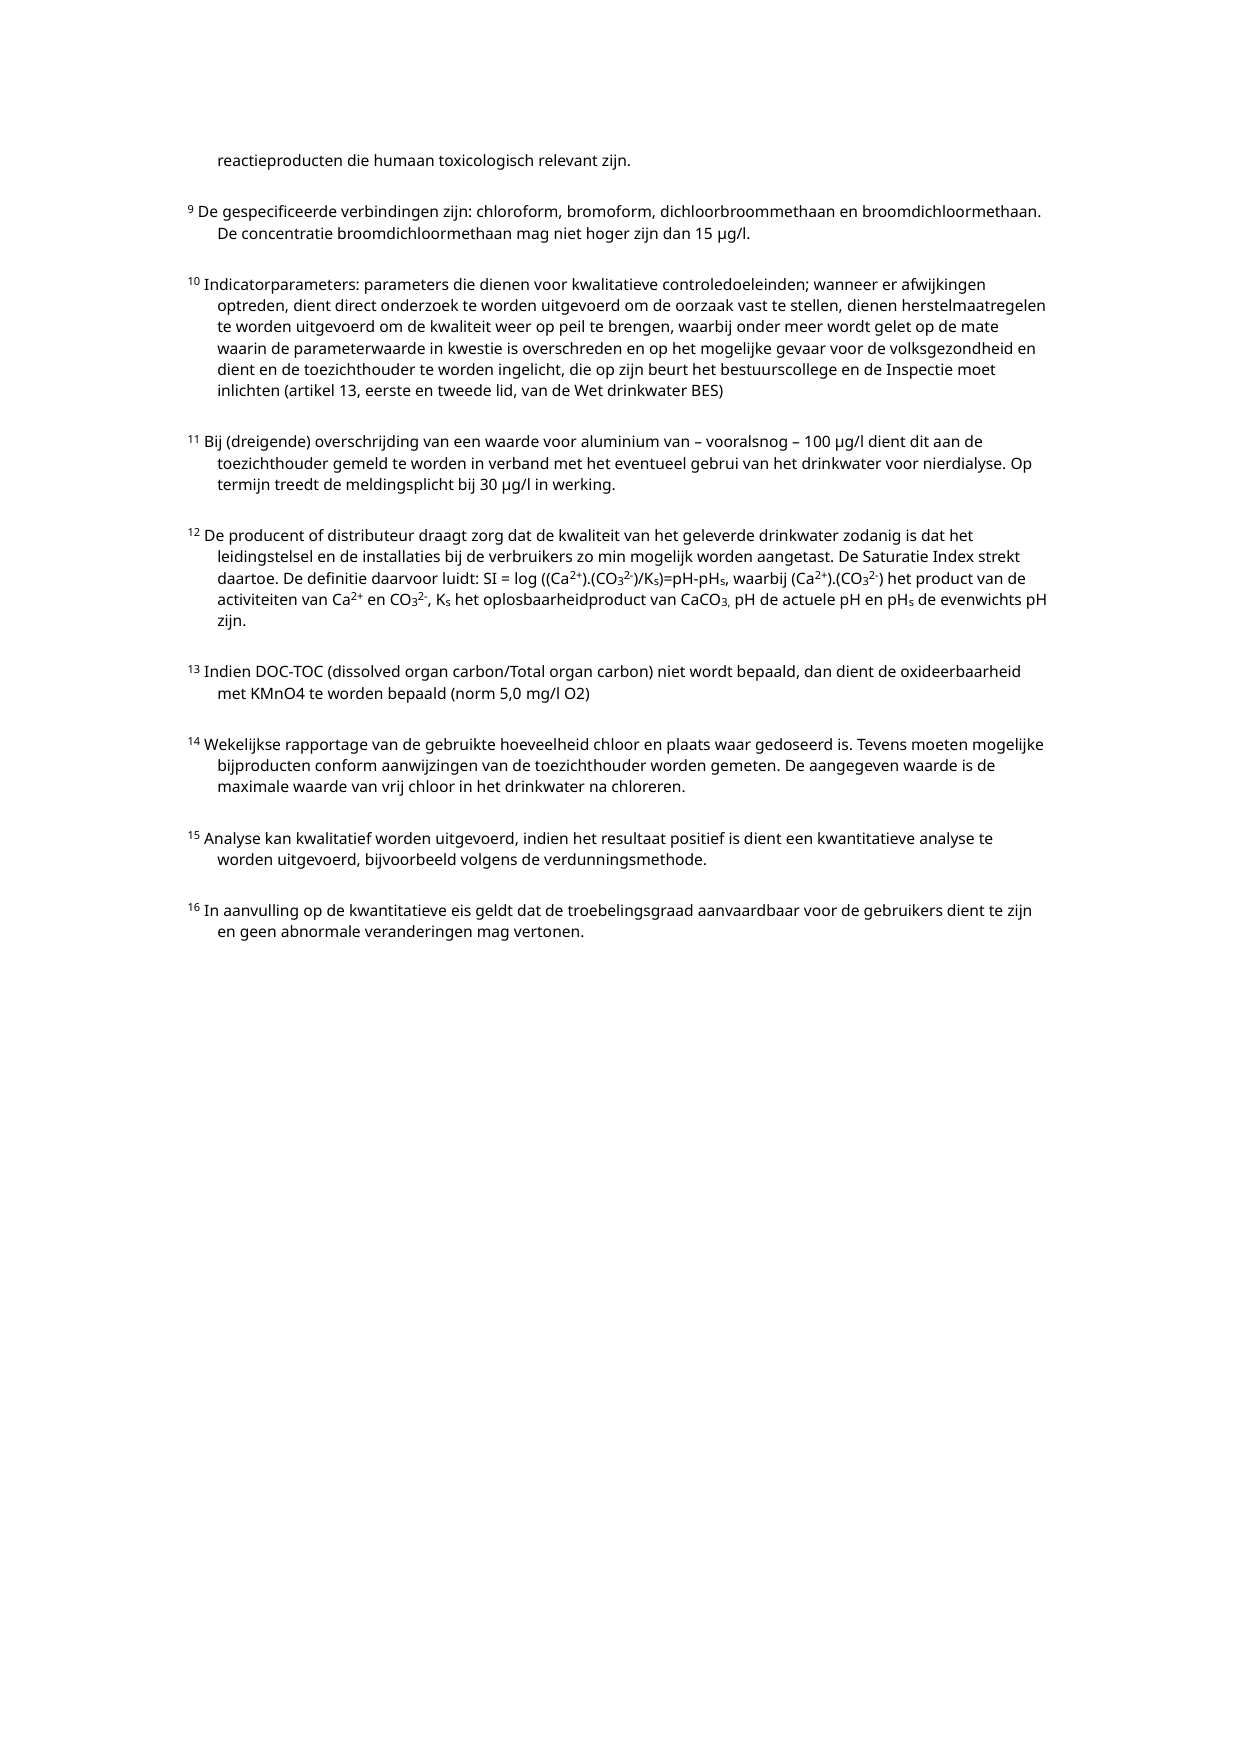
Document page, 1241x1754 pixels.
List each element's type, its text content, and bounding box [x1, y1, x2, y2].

text 13 Indien DOC-TOC (dissolved organ carbon/Total organ carbon) niet wordt bepaald, dan dient de oxideerbaarheid met KMnO4 te worden bepaald (norm 5,0 mg/l O2) [187, 661, 1053, 704]
text 11 Bij (dreigende) overschrijding van een waarde voor aluminium van – vooralsnog – 100 μg/l dient dit aan de toezichthouder gemeld te worden in verband met het eventueel gebrui van het drinkwater voor nierdialyse. Op termijn treedt de meldingsplicht bij 30 μg/l in werking. [187, 431, 1053, 495]
text 16 In aanvulling op de kwantitatieve eis geldt dat de troebelingsgraad aanvaardbaar voor de gebruikers dient te zijn en geen abnormale veranderingen mag vertonen. [187, 900, 1053, 942]
text 10 Indicatorparameters: parameters die dienen voor kwalitatieve controledoeleinden; wanneer er afwijkingen optreden, dient direct onderzoek te worden uitgevoerd om de oorzaak vast te stellen, dienen herstelmaatregelen te worden uitgevoerd om de kwaliteit weer op peil te brengen, waarbij onder meer wordt gelet op de mate waarin de parameterwaarde in kwestie is overschreden en op het mogelijke gevaar voor de volksgezondheid en dient en de toezichthouder te worden ingelicht, die op zijn beurt het bestuurscollege en de Inspectie moet inlichten (artikel 13, eerste en tweede lid, van de Wet drinkwater BES) [187, 274, 1053, 401]
text reactieproducten die humaan toxicologisch relevant zijn. [187, 150, 1053, 171]
text 14 Wekelijkse rapportage van de gebruikte hoeveelheid chloor en plaats waar gedoseerd is. Tevens moeten mogelijke bijproducten conform aanwijzingen van de toezichthouder worden gemeten. De aangegeven waarde is de maximale waarde van vrij chloor in het drinkwater na chloreren. [187, 734, 1053, 797]
text 12 De producent of distributeur draagt zorg dat de kwaliteit van het geleverde drinkwater zodanig is dat het leidingstelsel en de installaties bij de verbruikers zo min mogelijk worden aangetast. De Saturatie Index strekt daartoe. De definitie daarvoor luidt: SI = log ((Ca2+).(CO32-)/Ks)=pH-pHs, waarbij (Ca2+).(CO32-) het product van de activiteiten van Ca2+ en CO32-, Ks het oplosbaarheidproduct van CaCO3, pH de actuele pH en pHs de evenwichts pH zijn. [187, 525, 1053, 631]
text 15 Analyse kan kwalitatief worden uitgevoerd, indien het resultaat positief is dient een kwantitatieve analyse te worden uitgevoerd, bijvoorbeeld volgens de verdunningsmethode. [187, 827, 1053, 870]
text 9 De gespecificeerde verbindingen zijn: chloroform, bromoform, dichloorbroommethaan en broomdichloormethaan. De concentratie broomdichloormethaan mag niet hoger zijn dan 15 μg/l. [187, 201, 1053, 244]
